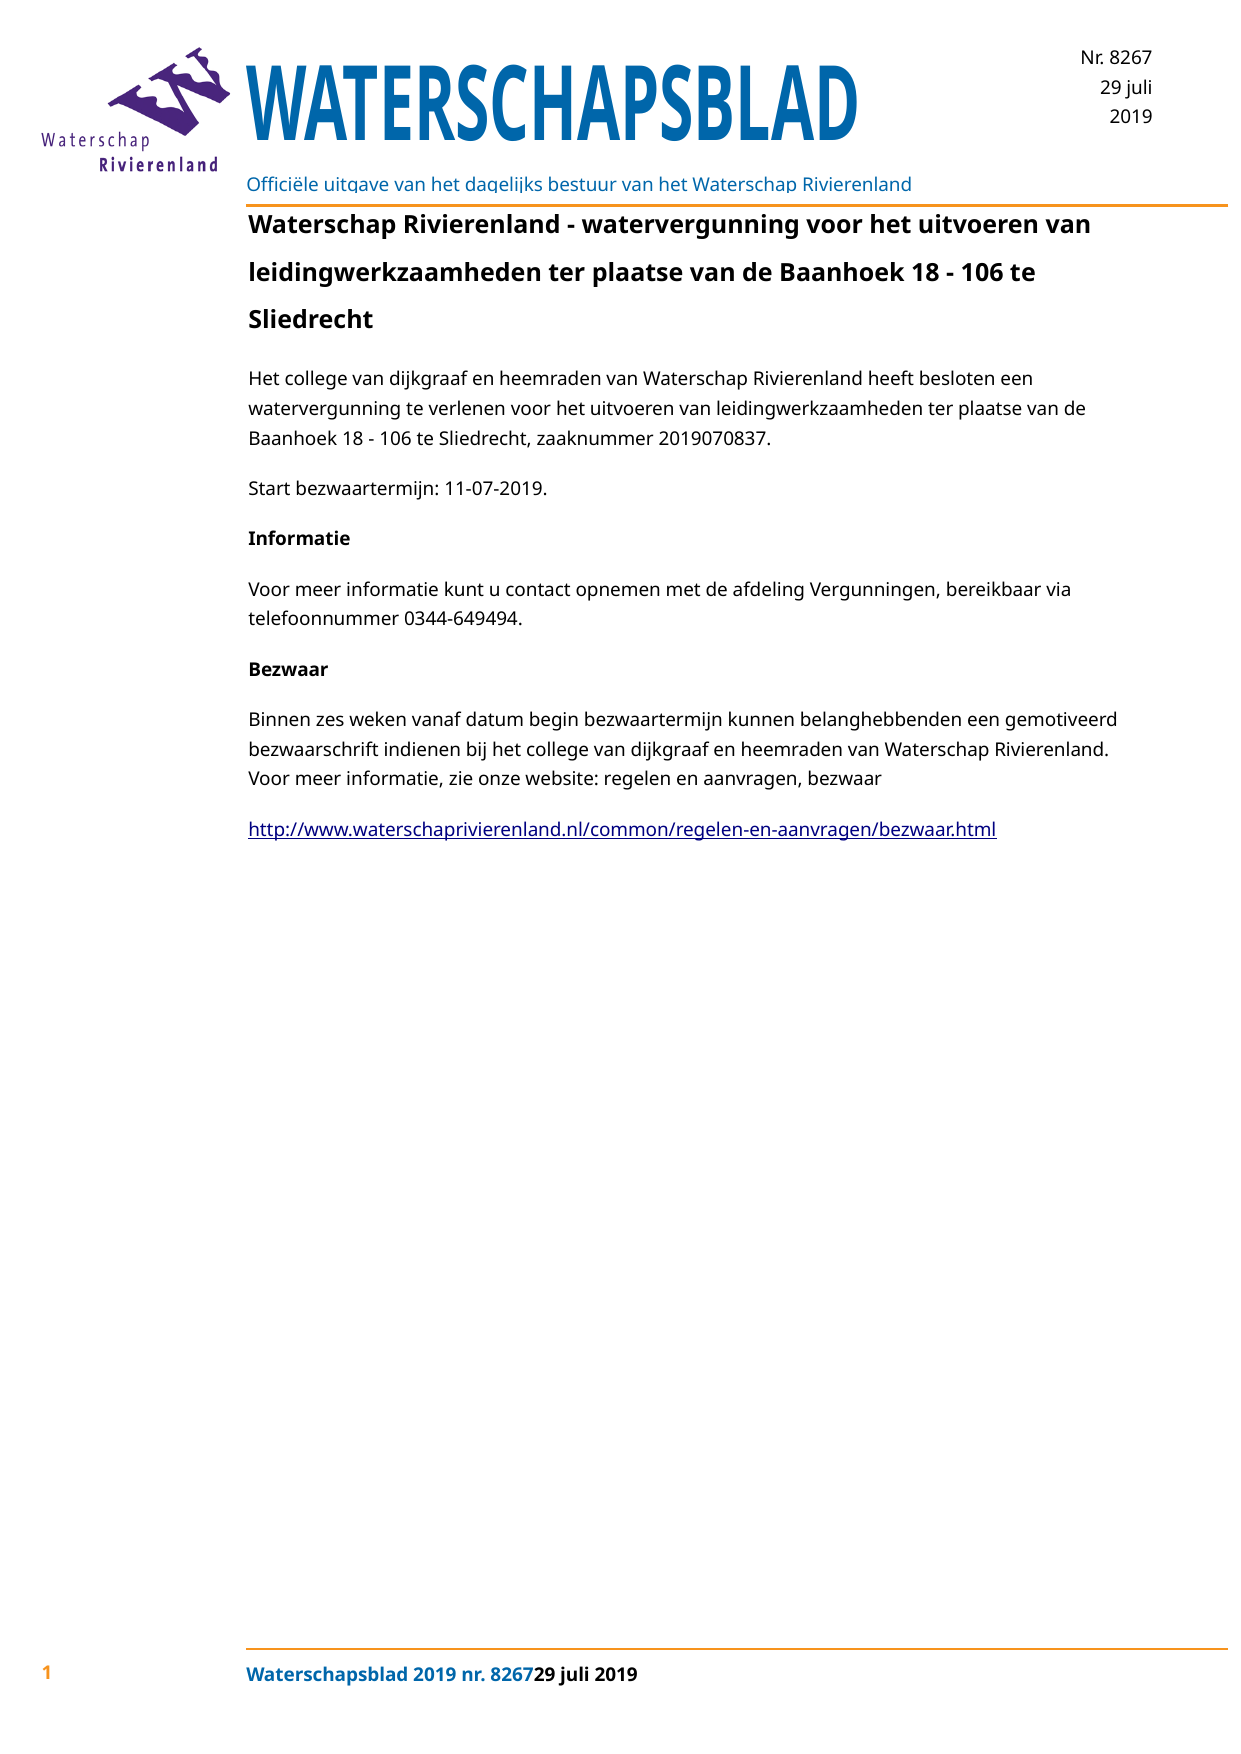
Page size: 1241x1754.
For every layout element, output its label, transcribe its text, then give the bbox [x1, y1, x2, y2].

text http://www.waterschaprivierenland.nl/common/regelen-en-aanvragen/bezwaar.html [248, 816, 1152, 842]
text Bezwaar [248, 656, 1152, 682]
text Het college van dijkgraaf en heemraden van Waterschap Rivierenland heeft besloten een watervergunning te verlenen voor het uitvoeren van leidingwerkzaamheden ter plaatse van de Baanhoek 18 - 106 te Sliedrecht, zaaknummer 2019070837. [248, 366, 1152, 450]
text Waterschap Rivierenland - watervergunning voor het uitvoeren van leidingwerkzaamheden ter plaatse van de Baanhoek 18 - 106 te Sliedrecht [248, 207, 1152, 336]
text Informatie [248, 526, 1152, 551]
text Start bezwaartermijn: 11-07-2019. [248, 475, 1152, 501]
text Binnen zes weken vanaf datum begin bezwaartermijn kunnen belanghebbenden een gemotiveerd bezwaarschrift indienen bij het college van dijkgraaf en heemraden van Waterschap Rivierenland. Voor meer informatie, zie onze website: regelen en aanvragen, bezwaar [248, 706, 1152, 791]
picture [41, 47, 231, 172]
text Voor meer informatie kunt u contact opnemen met de afdeling Vergunningen, bereikbaar via telefoonnummer 0344-649494. [248, 576, 1152, 631]
